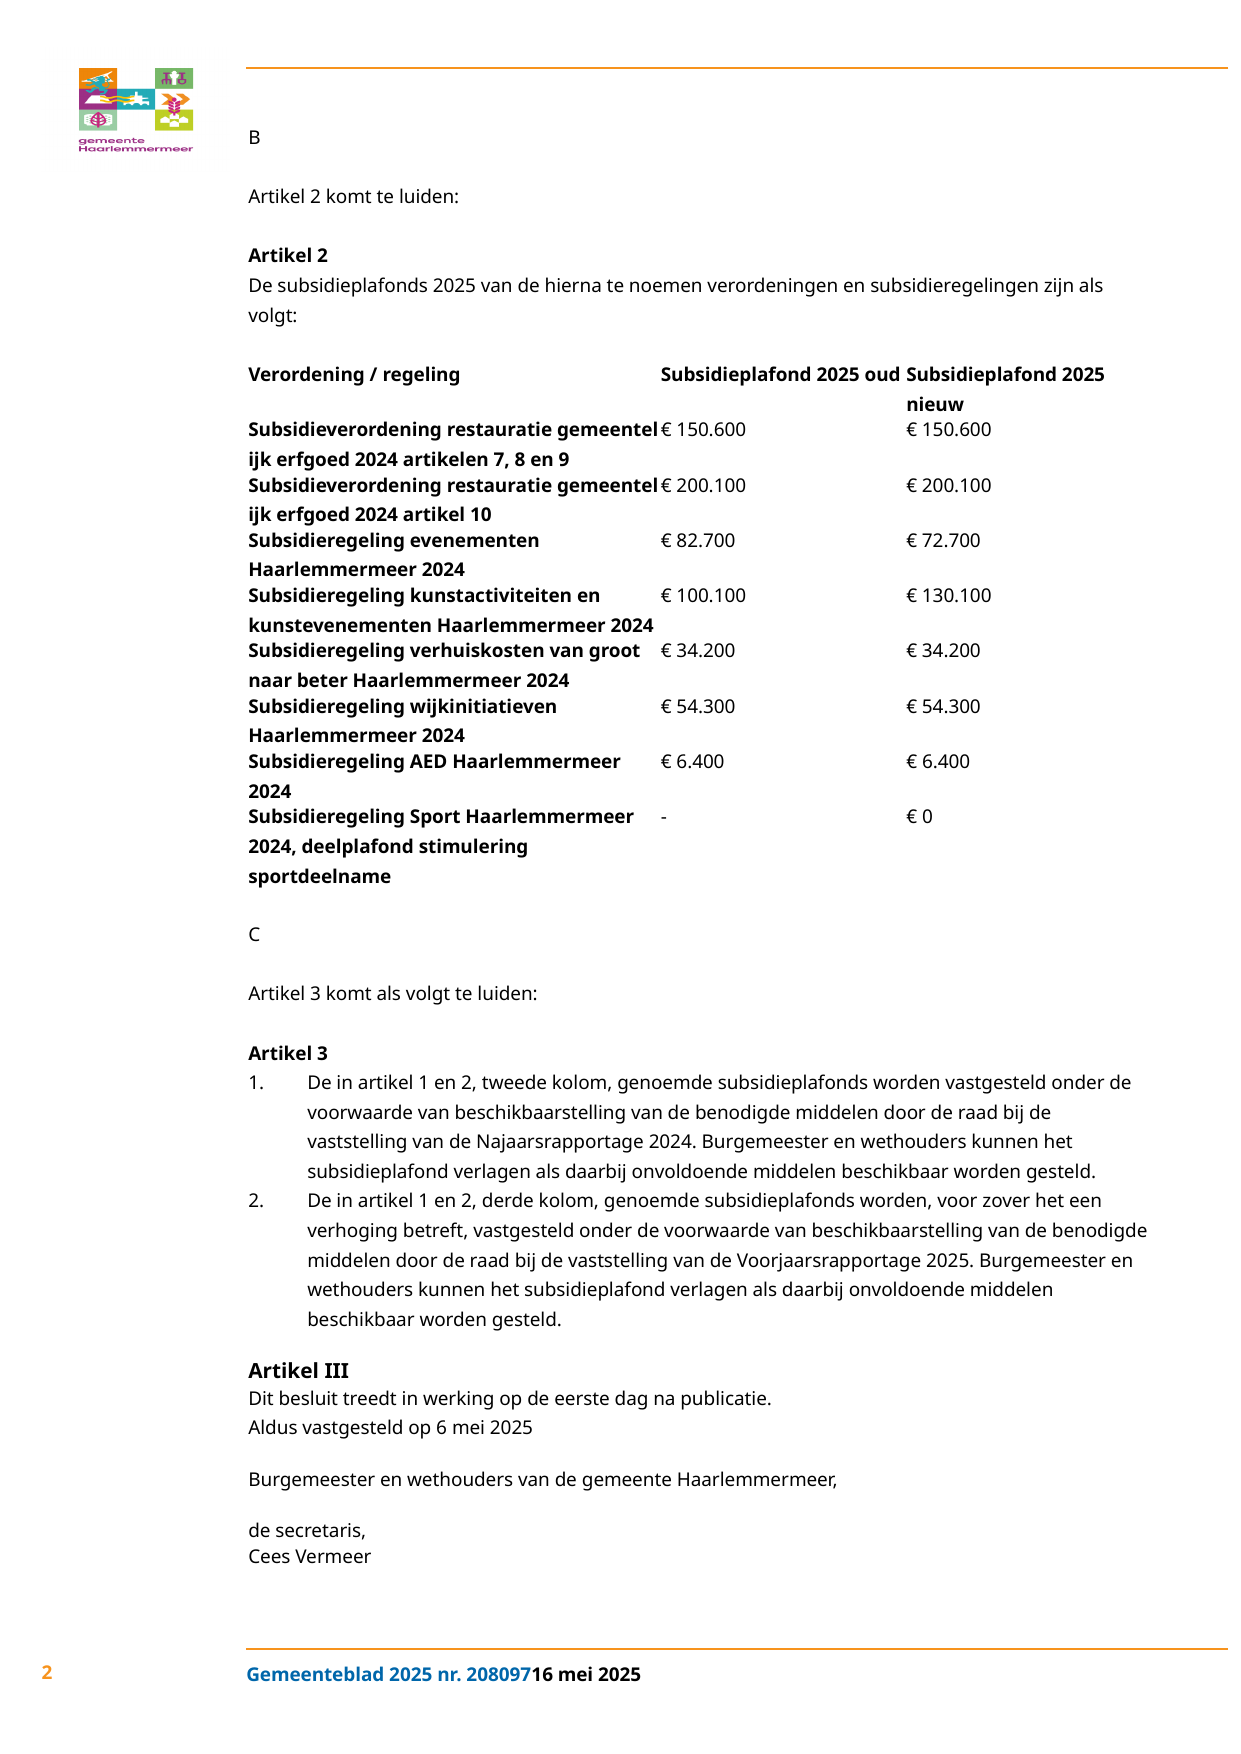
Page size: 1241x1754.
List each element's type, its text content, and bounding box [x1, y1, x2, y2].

table_cell € 130.100 [906, 583, 1152, 638]
text Aldus vastgesteld op 6 mei 2025 [248, 1414, 1152, 1440]
text B [248, 124, 1152, 150]
table_cell Subsidieregeling AED Haarlemmermeer 2024 [248, 748, 661, 804]
table_cell € 200.100 [906, 472, 1152, 527]
text Artikel 3 komt als volgt te luiden: [248, 981, 1152, 1006]
table_cell € 6.400 [661, 748, 906, 804]
table_cell € 0 [906, 804, 1152, 888]
table_header Verordening / regeling [248, 361, 661, 416]
table_cell Subsidieverordening restauratie gemeentelijk erfgoed 2024 artikelen 7, 8 en 9 [248, 416, 661, 472]
table_cell € 34.200 [661, 638, 906, 693]
text Artikel III [248, 1356, 1152, 1385]
list De in artikel 1 en 2, derde kolom, genoemde subsidieplafonds worden, voor zover het een verhoging betreft, vastgesteld onder de voorwaarde van beschikbaarstelling van de benodigde middelen door de raad bij de vaststelling van de Voorjaarsrapportage 2025. Burgemeester en wethouders kunnen het subsidieplafond verlagen als daarbij onvoldoende middelen beschikbaar worden gesteld. [248, 1188, 1152, 1332]
text De subsidieplafonds 2025 van de hierna te noemen verordeningen en subsidieregelingen zijn als volgt: [248, 272, 1152, 328]
table_cell Subsidieregeling evenementen Haarlemmermeer 2024 [248, 527, 661, 582]
table_cell Subsidieregeling kunstactiviteiten en kunstevenementen Haarlemmermeer 2024 [248, 583, 661, 638]
table_cell € 34.200 [906, 638, 1152, 693]
table_cell Subsidieverordening restauratie gemeentelijk erfgoed 2024 artikel 10 [248, 472, 661, 527]
table_header Subsidieplafond 2025 oud [661, 361, 906, 416]
table_cell € 82.700 [661, 527, 906, 582]
table_cell Subsidieregeling wijkinitiatieven Haarlemmermeer 2024 [248, 693, 661, 748]
text Dit besluit treedt in werking op de eerste dag na publicatie. [248, 1385, 1152, 1411]
table_cell - [661, 804, 906, 888]
table_cell € 150.600 [906, 416, 1152, 472]
table_cell € 150.600 [661, 416, 906, 472]
table_cell € 54.300 [906, 693, 1152, 748]
text C [248, 921, 1152, 947]
text de secretaris, [248, 1517, 1152, 1543]
text Artikel 2 [248, 243, 1152, 268]
table_cell € 200.100 [661, 472, 906, 527]
text Artikel 3 [248, 1040, 1152, 1065]
table_cell € 100.100 [661, 583, 906, 638]
table_cell € 72.700 [906, 527, 1152, 582]
text Burgemeester en wethouders van de gemeente Haarlemmermeer, [248, 1466, 1152, 1492]
text Artikel 2 komt te luiden: [248, 183, 1152, 209]
table_header Subsidieplafond 2025 nieuw [906, 361, 1152, 416]
table_cell Subsidieregeling verhuiskosten van groot naar beter Haarlemmermeer 2024 [248, 638, 661, 693]
table_cell Subsidieregeling Sport Haarlemmermeer 2024, deelplafond stimulering sportdeelname [248, 804, 661, 888]
text Cees Vermeer [248, 1543, 1152, 1569]
list De in artikel 1 en 2, tweede kolom, genoemde subsidieplafonds worden vastgesteld onder de voorwaarde van beschikbaarstelling van de benodigde middelen door de raad bij de vaststelling van de Najaarsrapportage 2024. Burgemeester en wethouders kunnen het subsidieplafond verlagen als daarbij onvoldoende middelen beschikbaar worden gesteld. [248, 1069, 1152, 1184]
picture [41, 47, 231, 172]
table_cell € 54.300 [661, 693, 906, 748]
table_cell € 6.400 [906, 748, 1152, 804]
